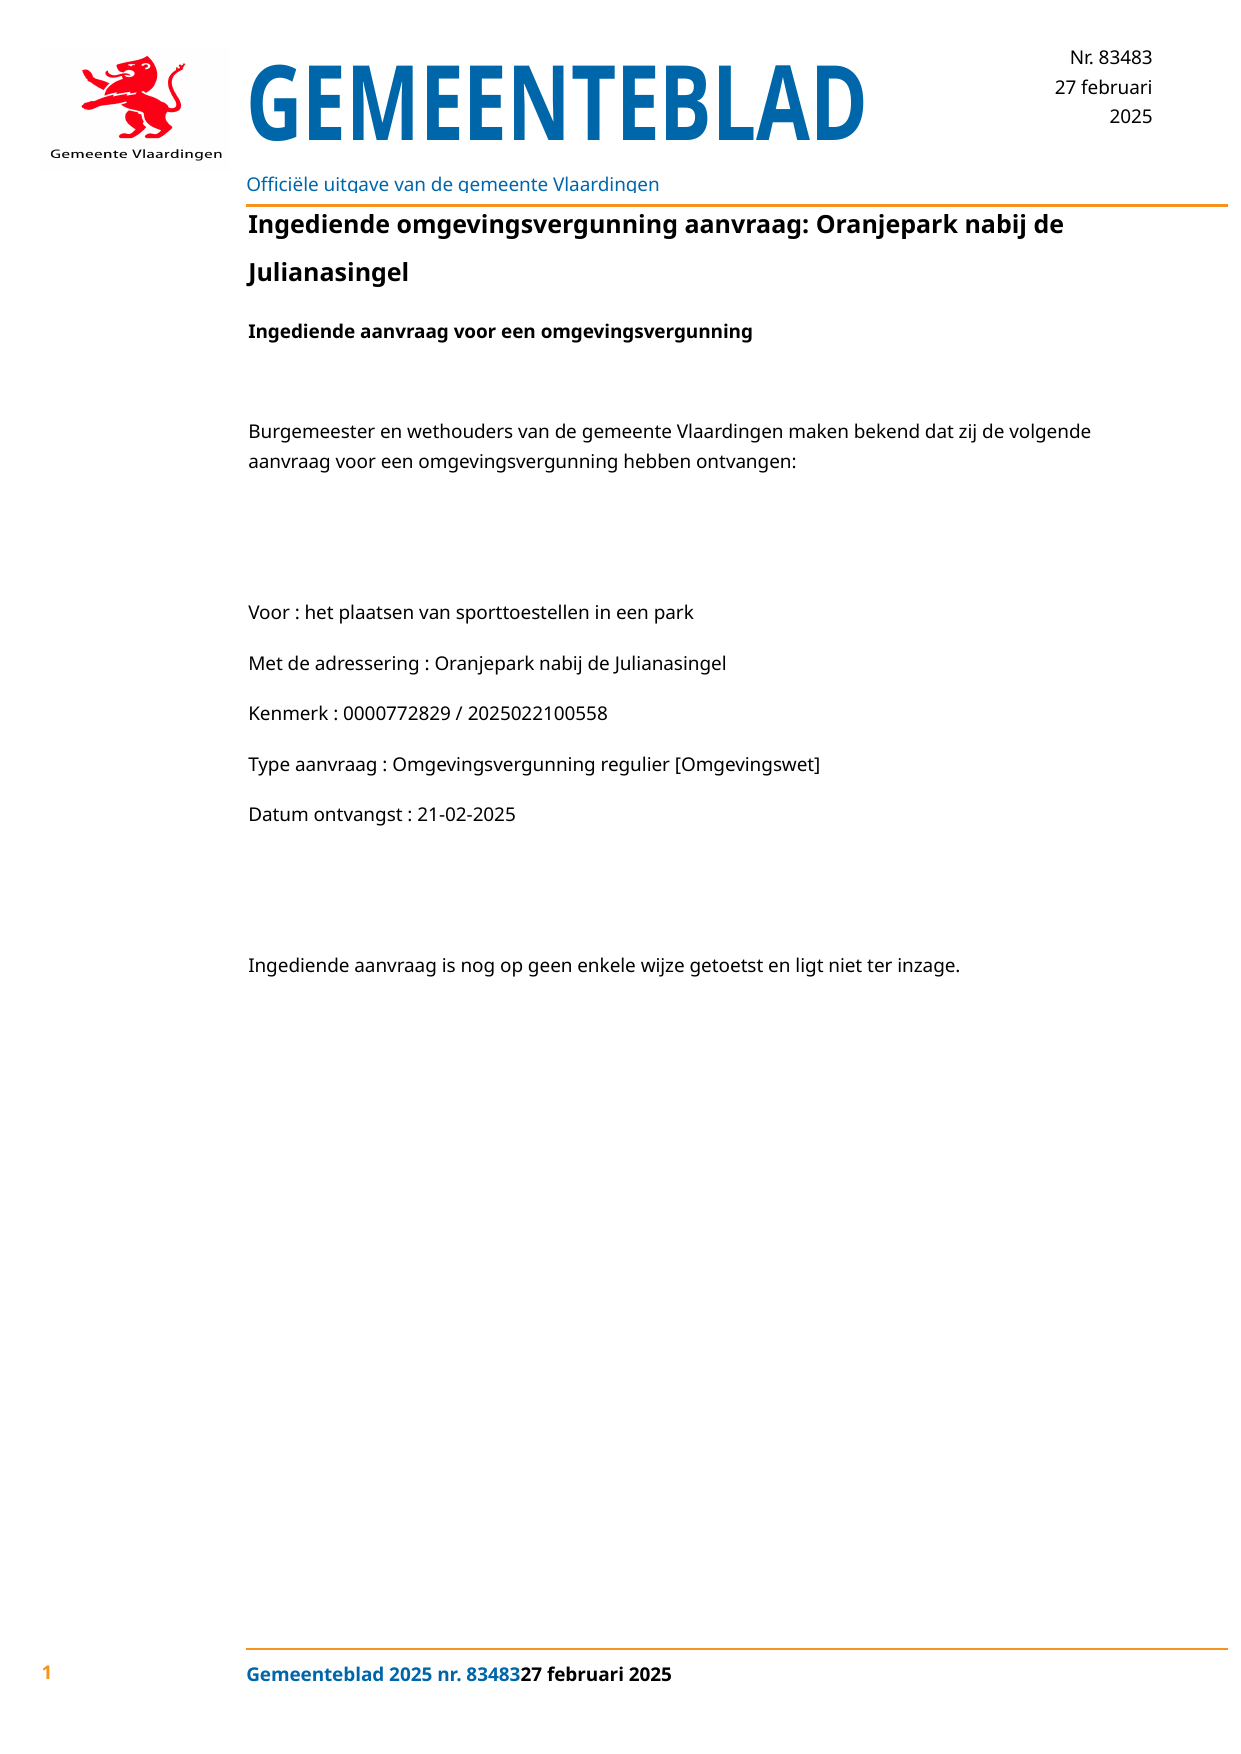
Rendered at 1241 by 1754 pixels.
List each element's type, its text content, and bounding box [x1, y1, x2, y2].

text Met de adressering : Oranjepark nabij de Julianasingel [248, 650, 1152, 676]
text Kenmerk : 0000772829 / 2025022100558 [248, 700, 1152, 726]
picture [41, 47, 231, 172]
text Datum ontvangst : 21-02-2025 [248, 801, 1152, 827]
text Ingediende omgevingsvergunning aanvraag: Oranjepark nabij de Julianasingel [248, 207, 1152, 288]
text Voor : het plaatsen van sporttoestellen in een park [248, 599, 1152, 625]
text Ingediende aanvraag is nog op geen enkele wijze getoetst en ligt niet ter inzage. [248, 952, 1152, 978]
text Type aanvraag : Omgevingsvergunning regulier [Omgevingswet] [248, 751, 1152, 777]
text Ingediende aanvraag voor een omgevingsvergunning [248, 318, 1152, 344]
text Burgemeester en wethouders van de gemeente Vlaardingen maken bekend dat zij de volgende aanvraag voor een omgevingsvergunning hebben ontvangen: [248, 419, 1152, 474]
